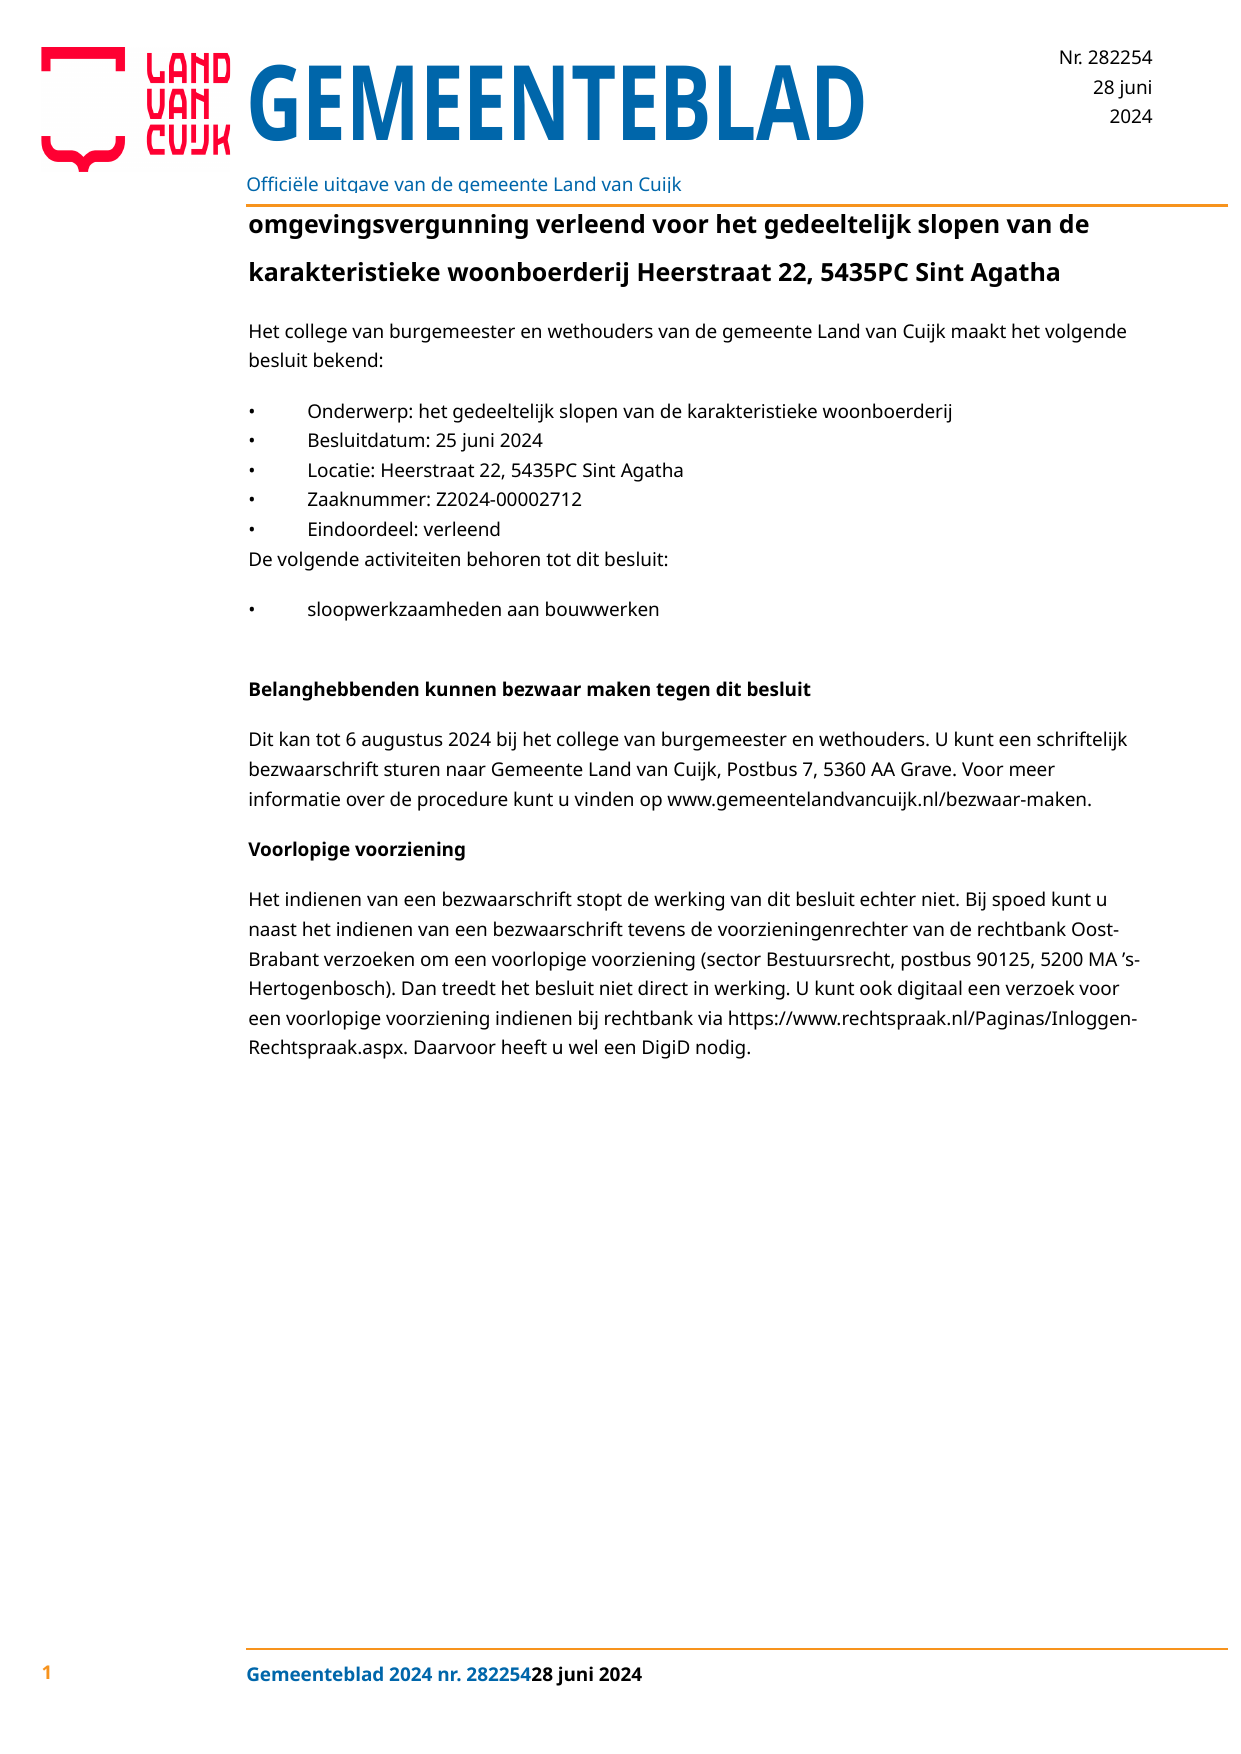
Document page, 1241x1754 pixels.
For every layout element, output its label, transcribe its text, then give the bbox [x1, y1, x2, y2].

picture [41, 47, 231, 172]
text Het college van burgemeester en wethouders van de gemeente Land van Cuijk maakt het volgende besluit bekend: [248, 318, 1152, 373]
list Locatie: Heerstraat 22, 5435PC Sint Agatha [248, 457, 1152, 483]
text Het indienen van een bezwaarschrift stopt de werking van dit besluit echter niet. Bij spoed kunt u naast het indienen van een bezwaarschrift tevens de voorzieningenrechter van de rechtbank Oost-Brabant verzoeken om een voorlopige voorziening (sector Bestuursrecht, postbus 90125, 5200 MA ’s-Hertogenbosch). Dan treedt het besluit niet direct in werking. U kunt ook digitaal een verzoek voor een voorlopige voorziening indienen bij rechtbank via https://www.rechtspraak.nl/Paginas/Inloggen-Rechtspraak.aspx. Daarvoor heeft u wel een DigiD nodig. [248, 887, 1152, 1060]
text De volgende activiteiten behoren tot dit besluit: [248, 546, 1152, 572]
text Voorlopige voorziening [248, 836, 1152, 862]
list sloopwerkzaamheden aan bouwwerken [248, 596, 1152, 622]
text omgevingsvergunning verleend voor het gedeeltelijk slopen van de karakteristieke woonboerderij Heerstraat 22, 5435PC Sint Agatha [248, 207, 1152, 288]
list Zaaknummer: Z2024-00002712 [248, 487, 1152, 512]
list Besluitdatum: 25 juni 2024 [248, 427, 1152, 453]
text Belanghebbenden kunnen bezwaar maken tegen dit besluit [248, 676, 1152, 702]
list Eindoordeel: verleend [248, 516, 1152, 542]
text Dit kan tot 6 augustus 2024 bij het college van burgemeester en wethouders. U kunt een schriftelijk bezwaarschrift sturen naar Gemeente Land van Cuijk, Postbus 7, 5360 AA Grave. Voor meer informatie over de procedure kunt u vinden op www.gemeentelandvancuijk.nl/bezwaar-maken. [248, 727, 1152, 812]
list Onderwerp: het gedeeltelijk slopen van de karakteristieke woonboerderij [248, 398, 1152, 424]
